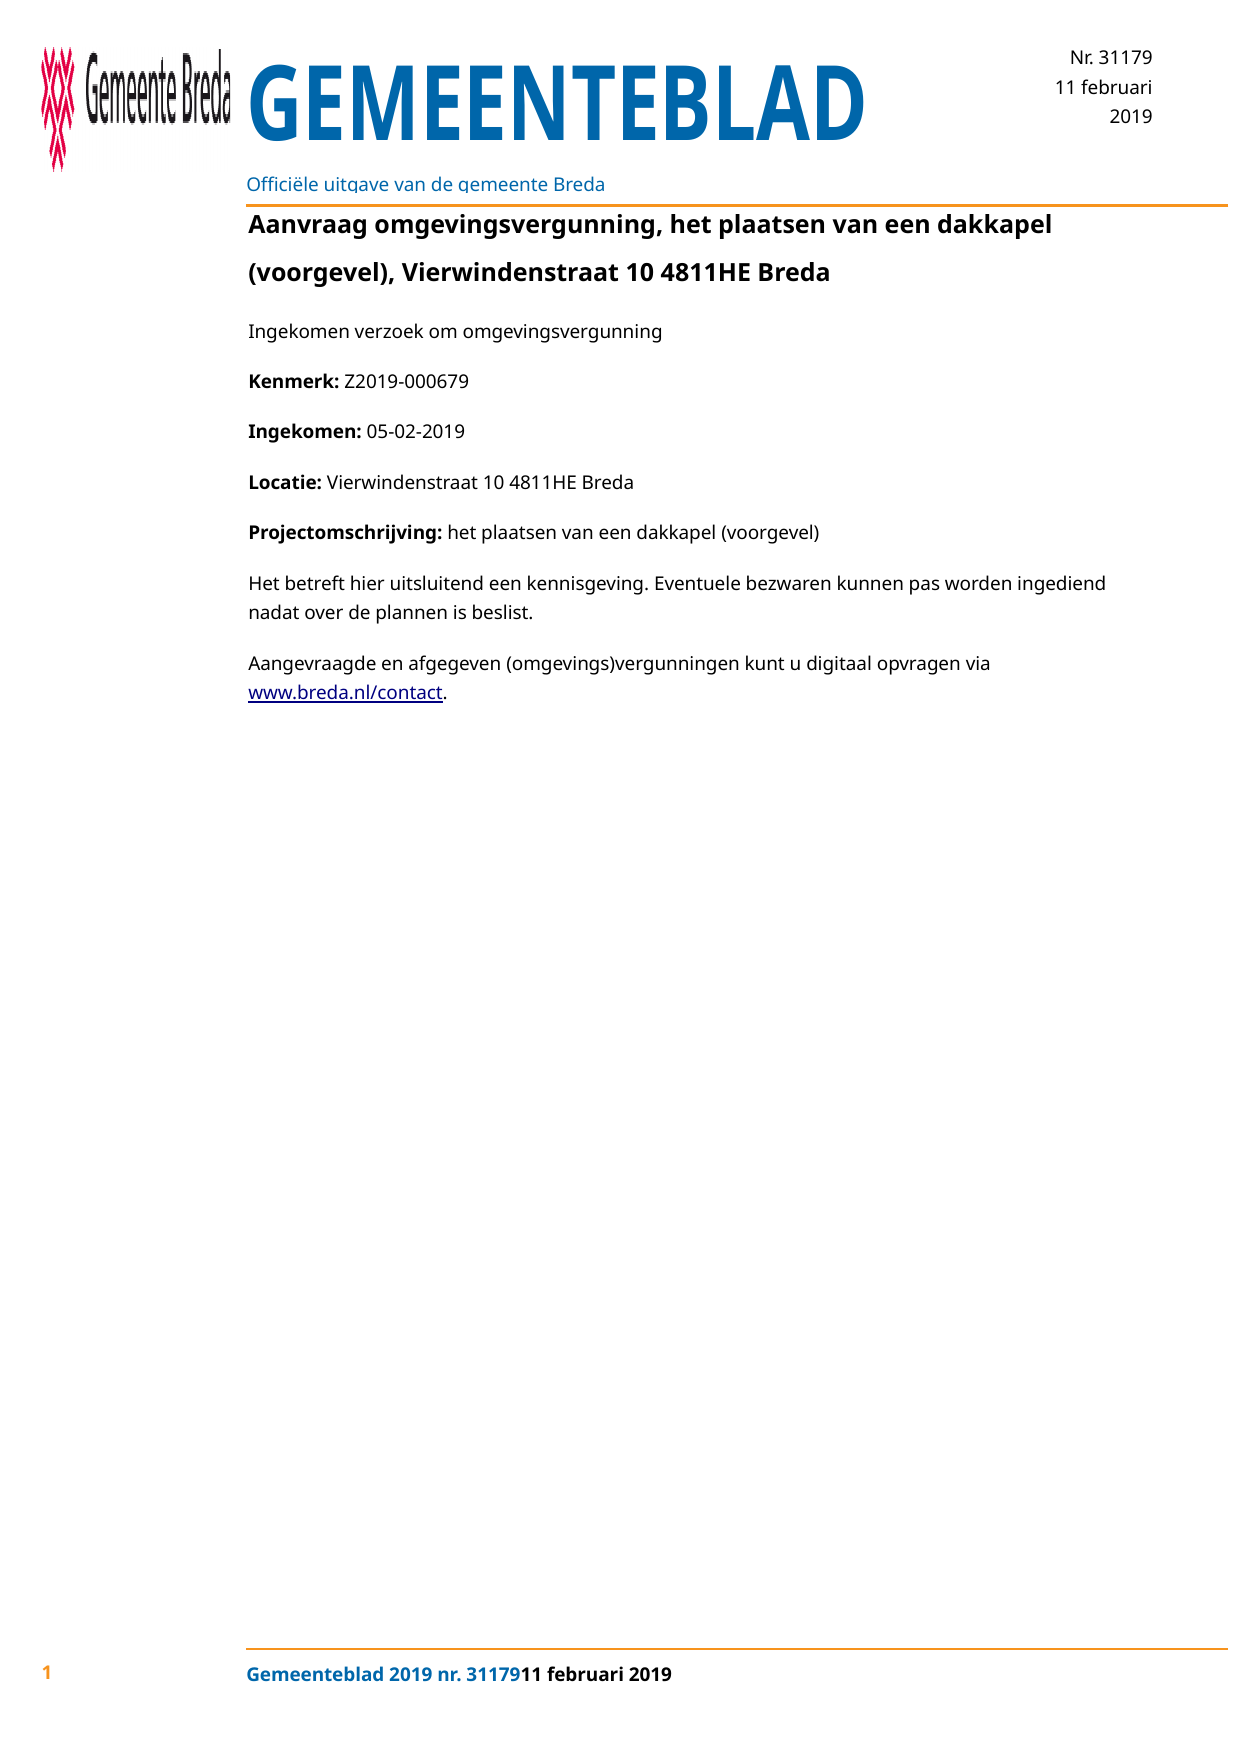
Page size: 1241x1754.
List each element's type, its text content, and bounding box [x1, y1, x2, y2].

text Ingekomen verzoek om omgevingsvergunning [248, 318, 1152, 344]
text Locatie: Vierwindenstraat 10 4811HE Breda [248, 469, 1152, 495]
picture [41, 47, 231, 172]
text Het betreft hier uitsluitend een kennisgeving. Eventuele bezwaren kunnen pas worden ingediend nadat over de plannen is beslist. [248, 570, 1152, 625]
text Projectomschrijving: het plaatsen van een dakkapel (voorgevel) [248, 519, 1152, 545]
text Ingekomen: 05-02-2019 [248, 419, 1152, 444]
text Aangevraagde en afgegeven (omgevings)vergunningen kunt u digitaal opvragen via www.breda.nl/contact. [248, 650, 1152, 705]
text Kenmerk: Z2019-000679 [248, 368, 1152, 394]
text Aanvraag omgevingsvergunning, het plaatsen van een dakkapel (voorgevel), Vierwindenstraat 10 4811HE Breda [248, 207, 1152, 288]
